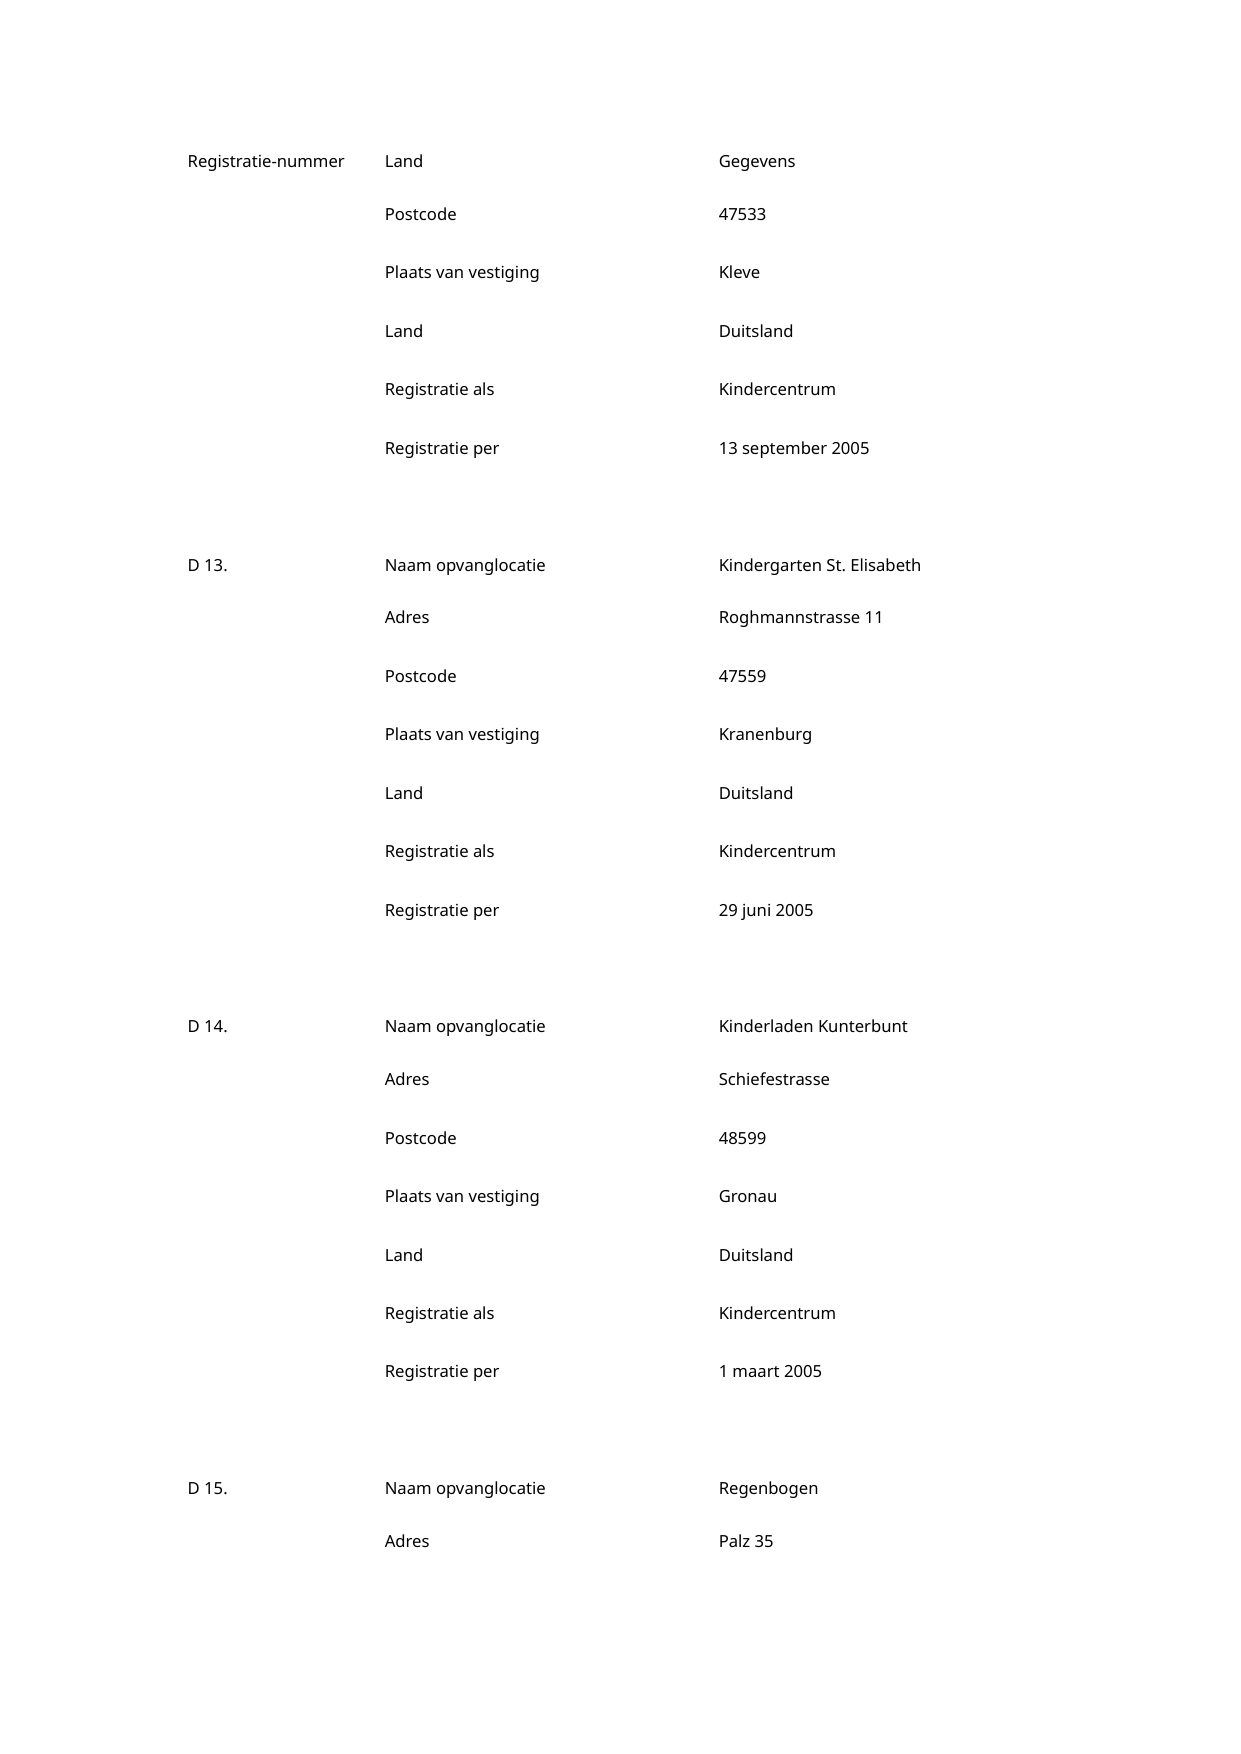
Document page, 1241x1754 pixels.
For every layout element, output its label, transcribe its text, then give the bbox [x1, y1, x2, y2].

table_header Land [385, 150, 718, 203]
table_cell Registratie per [385, 1360, 718, 1418]
table_cell 29 juni 2005 [719, 898, 1053, 957]
table_cell Schiefestrasse [719, 1068, 1053, 1126]
table_cell Plaats van vestiging [385, 1185, 718, 1243]
table_cell [385, 1419, 718, 1477]
table_cell Palz 35 [719, 1530, 1053, 1588]
table_cell Duitsland [719, 320, 1053, 378]
table_cell [188, 378, 384, 436]
table_cell [719, 495, 1053, 553]
table_header Registratie-nummer [188, 150, 384, 203]
table_cell Registratie per [385, 436, 718, 495]
table_cell [188, 723, 384, 781]
table_cell Registratie per [385, 898, 718, 957]
table_cell Land [385, 1243, 718, 1302]
table_cell Adres [385, 606, 718, 664]
table_cell [188, 606, 384, 664]
table_cell [188, 898, 384, 957]
table_cell [188, 203, 384, 261]
table_cell D 13. [188, 553, 384, 606]
table_cell Kleve [719, 261, 1053, 319]
table_cell Kranenburg [719, 723, 1053, 781]
table_cell [188, 781, 384, 840]
table_header Gegevens [719, 150, 1053, 203]
table_cell Naam opvanglocatie [385, 1477, 718, 1529]
table_cell [188, 1419, 384, 1477]
table_cell Plaats van vestiging [385, 261, 718, 319]
table_cell Registratie als [385, 1302, 718, 1360]
table_cell Naam opvanglocatie [385, 553, 718, 606]
table_cell Naam opvanglocatie [385, 1015, 718, 1068]
table_cell 47559 [719, 665, 1053, 723]
table_cell Plaats van vestiging [385, 723, 718, 781]
table_cell [188, 1068, 384, 1126]
table_cell [188, 1360, 384, 1418]
table_cell Postcode [385, 1126, 718, 1185]
table_cell [719, 1419, 1053, 1477]
table_cell Kindergarten St. Elisabeth [719, 553, 1053, 606]
table_cell Postcode [385, 665, 718, 723]
table_cell 47533 [719, 203, 1053, 261]
table_cell [188, 665, 384, 723]
table_cell [188, 1243, 384, 1302]
table_cell Land [385, 320, 718, 378]
table_cell [385, 495, 718, 553]
table_cell 1 maart 2005 [719, 1360, 1053, 1418]
table_cell [385, 957, 718, 1015]
table_cell Gronau [719, 1185, 1053, 1243]
table_cell [188, 1302, 384, 1360]
table_cell Duitsland [719, 1243, 1053, 1302]
table_cell 13 september 2005 [719, 436, 1053, 495]
table_cell Kindercentrum [719, 378, 1053, 436]
table_cell Duitsland [719, 781, 1053, 840]
table_cell [188, 495, 384, 553]
table_cell D 14. [188, 1015, 384, 1068]
table_cell Kindercentrum [719, 1302, 1053, 1360]
table_cell [188, 957, 384, 1015]
table_cell D 15. [188, 1477, 384, 1529]
table_cell [188, 436, 384, 495]
table_cell Registratie als [385, 840, 718, 898]
table_cell [188, 261, 384, 319]
table_cell 48599 [719, 1126, 1053, 1185]
table_cell Adres [385, 1530, 718, 1588]
table_cell Registratie als [385, 378, 718, 436]
table_cell Regenbogen [719, 1477, 1053, 1529]
table_cell [188, 1185, 384, 1243]
table_cell Adres [385, 1068, 718, 1126]
table_cell Kindercentrum [719, 840, 1053, 898]
table_cell [719, 957, 1053, 1015]
table_cell Land [385, 781, 718, 840]
table_cell [188, 320, 384, 378]
table_cell Roghmannstrasse 11 [719, 606, 1053, 664]
table_cell [188, 1530, 384, 1588]
table_cell Kinderladen Kunterbunt [719, 1015, 1053, 1068]
table_cell [188, 840, 384, 898]
table_cell [188, 1126, 384, 1185]
table_cell Postcode [385, 203, 718, 261]
